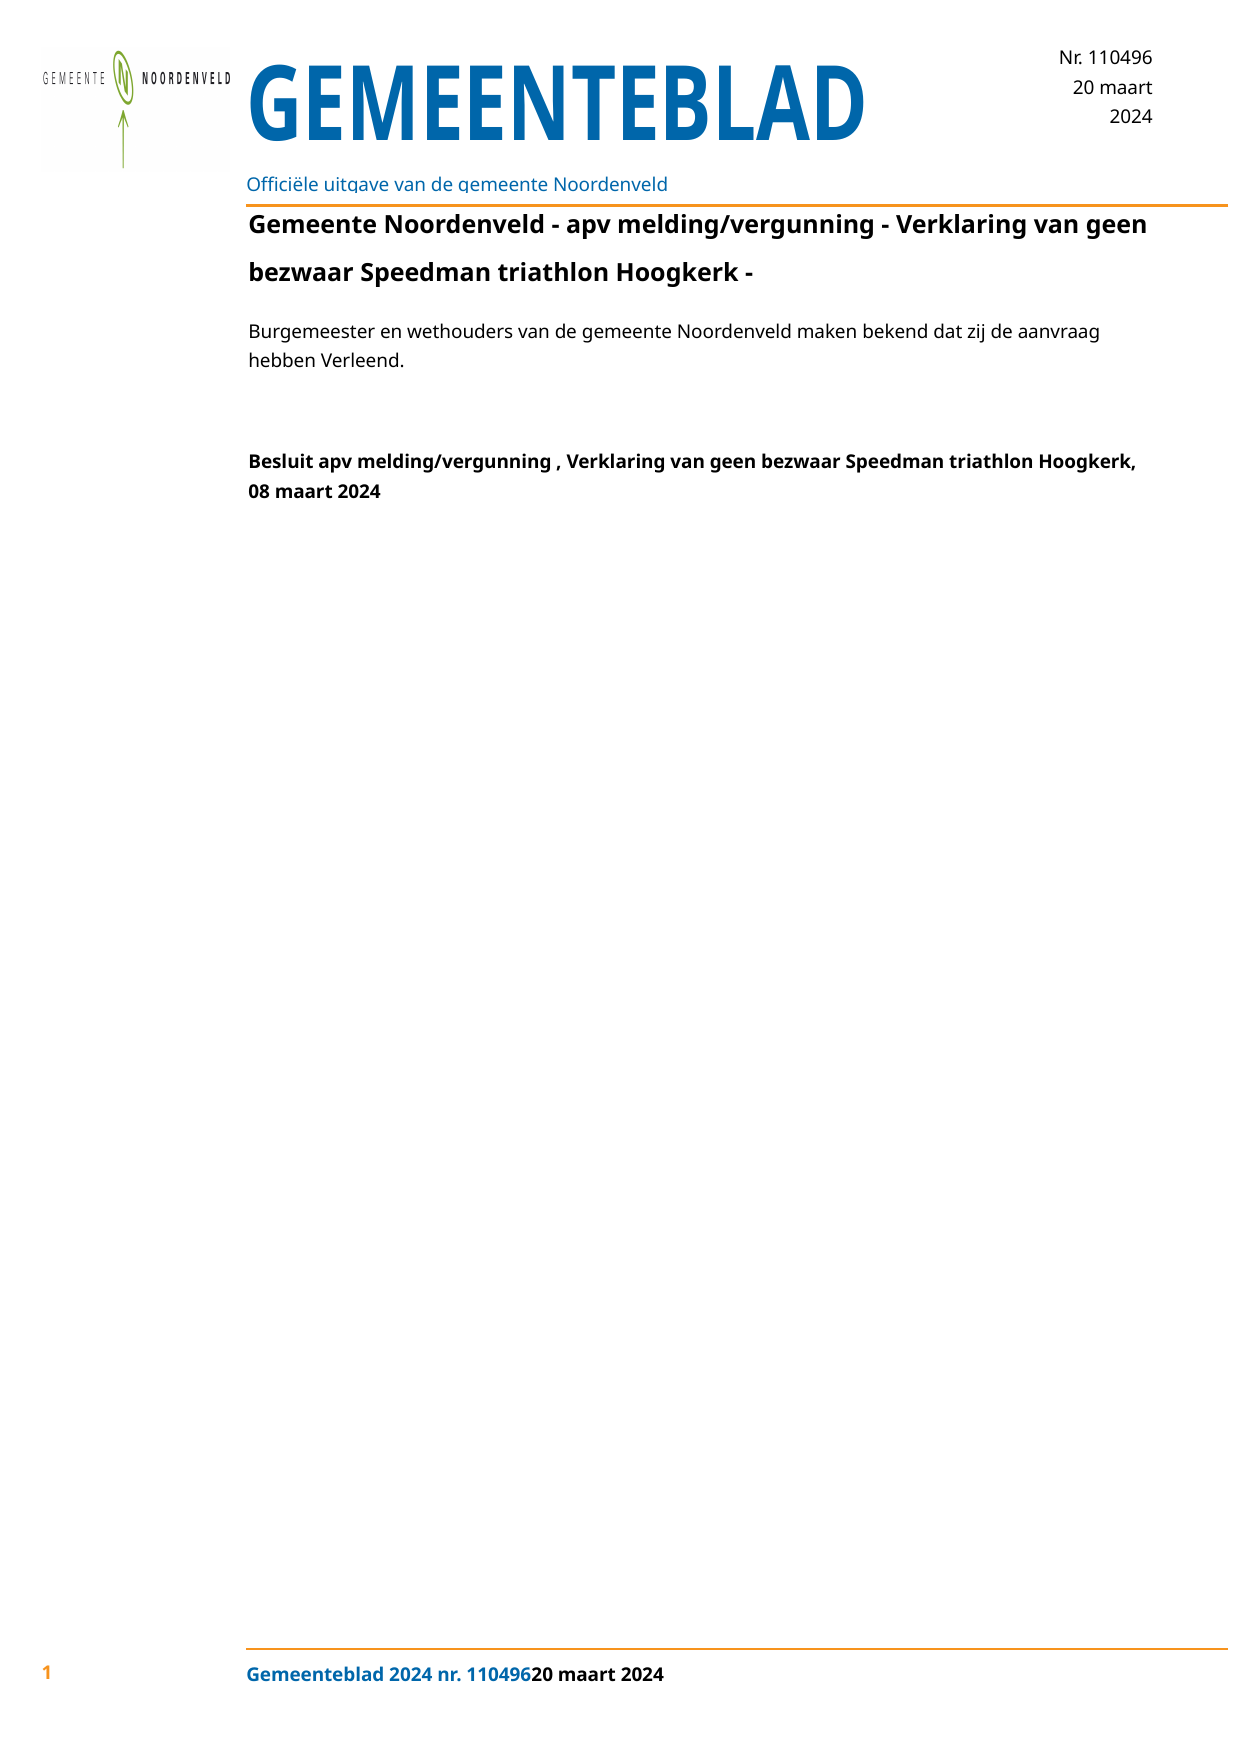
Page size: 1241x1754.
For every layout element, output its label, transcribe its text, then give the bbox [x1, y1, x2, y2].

text Gemeente Noordenveld - apv melding/vergunning - Verklaring van geen bezwaar Speedman triathlon Hoogkerk - [248, 207, 1152, 288]
picture [41, 47, 231, 172]
text Besluit apv melding/vergunning , Verklaring van geen bezwaar Speedman triathlon Hoogkerk, 08 maart 2024 [248, 448, 1152, 504]
text Burgemeester en wethouders van de gemeente Noordenveld maken bekend dat zij de aanvraag hebben Verleend. [248, 318, 1152, 373]
